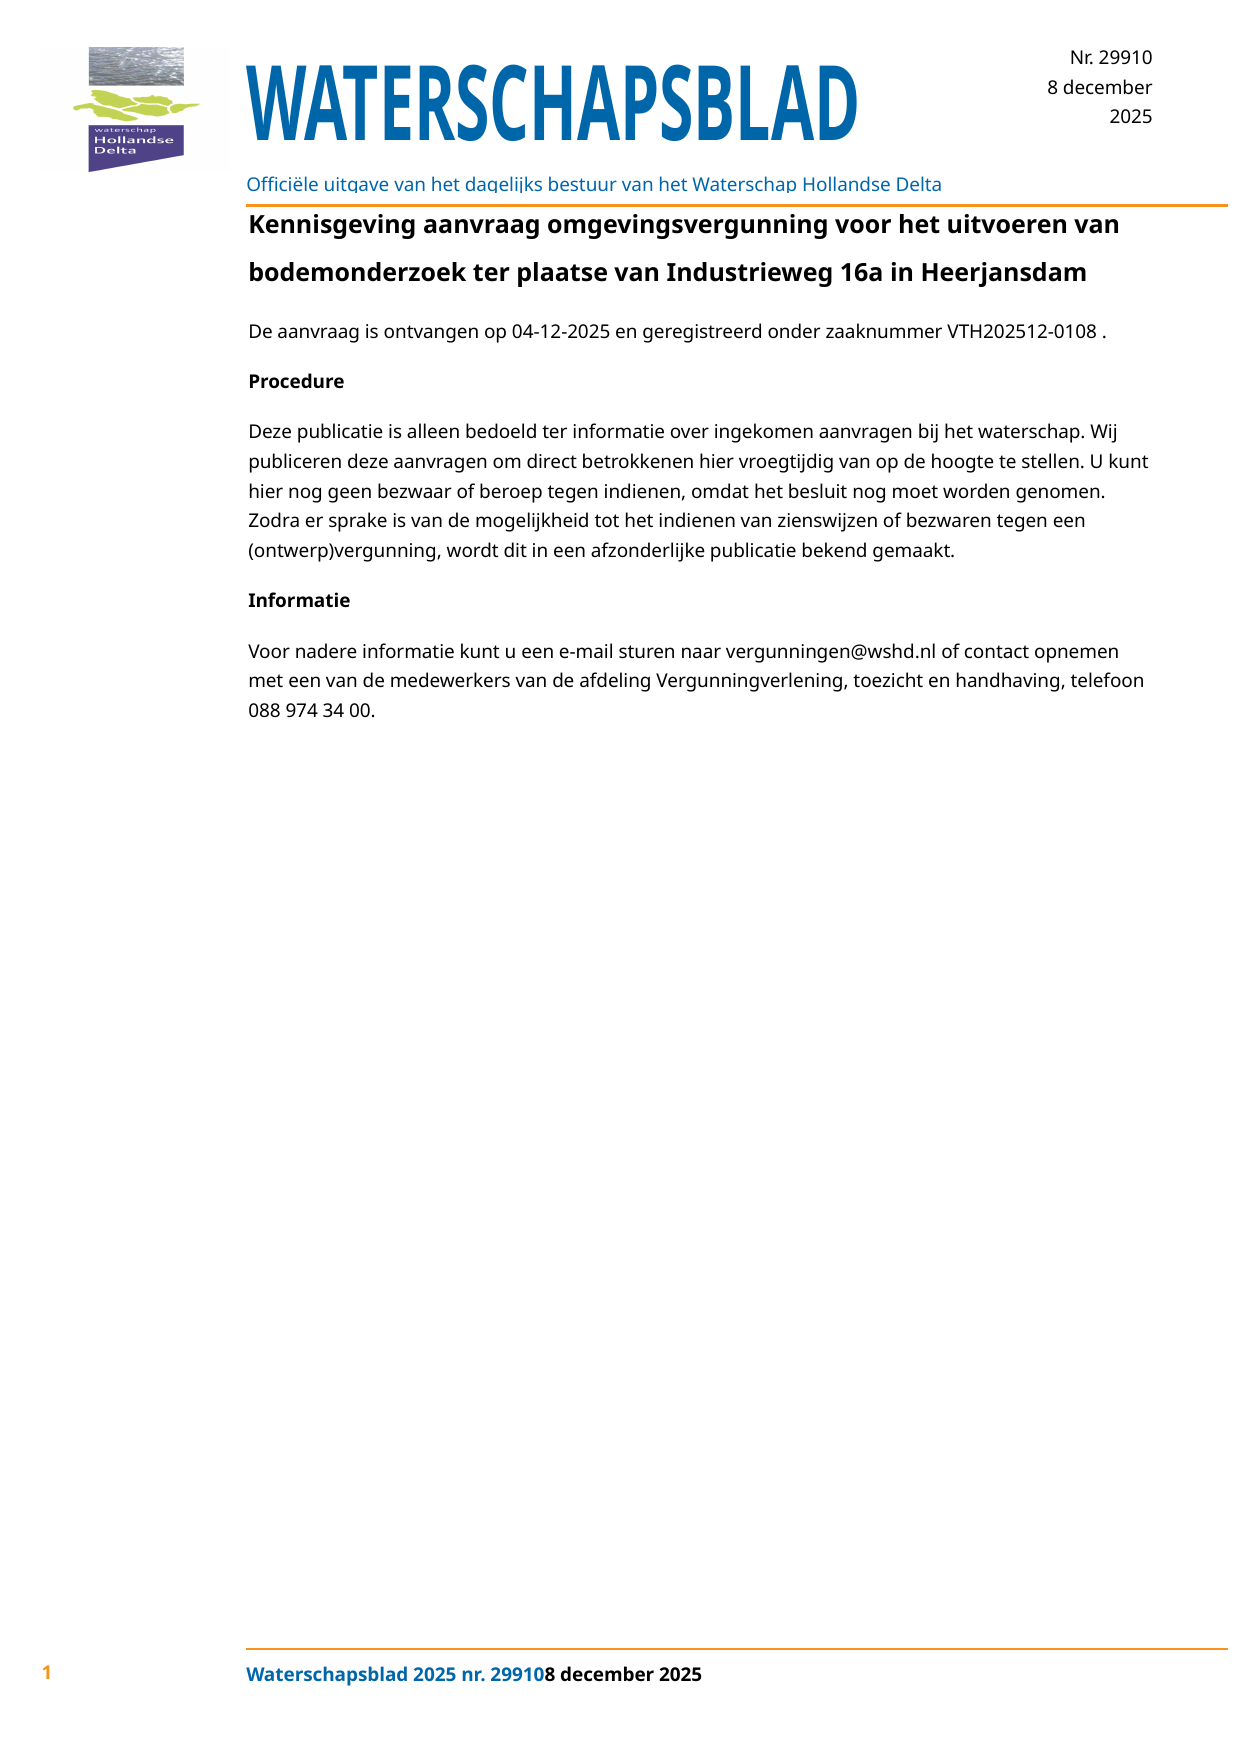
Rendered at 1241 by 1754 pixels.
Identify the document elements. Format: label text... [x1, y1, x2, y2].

picture [41, 47, 231, 172]
text Deze publicatie is alleen bedoeld ter informatie over ingekomen aanvragen bij het waterschap. Wij publiceren deze aanvragen om direct betrokkenen hier vroegtijdig van op de hoogte te stellen. U kunt hier nog geen bezwaar of beroep tegen indienen, omdat het besluit nog moet worden genomen. Zodra er sprake is van de mogelijkheid tot het indienen van zienswijzen of bezwaren tegen een (ontwerp)vergunning, wordt dit in een afzonderlijke publicatie bekend gemaakt. [248, 419, 1152, 563]
text Voor nadere informatie kunt u een e-mail sturen naar vergunningen@wshd.nl of contact opnemen met een van de medewerkers van de afdeling Vergunningverlening, toezicht en handhaving, telefoon 088 974 34 00. [248, 638, 1152, 723]
text De aanvraag is ontvangen op 04-12-2025 en geregistreerd onder zaaknummer VTH202512-0108 . [248, 318, 1152, 344]
text Procedure [248, 368, 1152, 394]
text Informatie [248, 587, 1152, 613]
text Kennisgeving aanvraag omgevingsvergunning voor het uitvoeren van bodemonderzoek ter plaatse van Industrieweg 16a in Heerjansdam [248, 207, 1152, 288]
